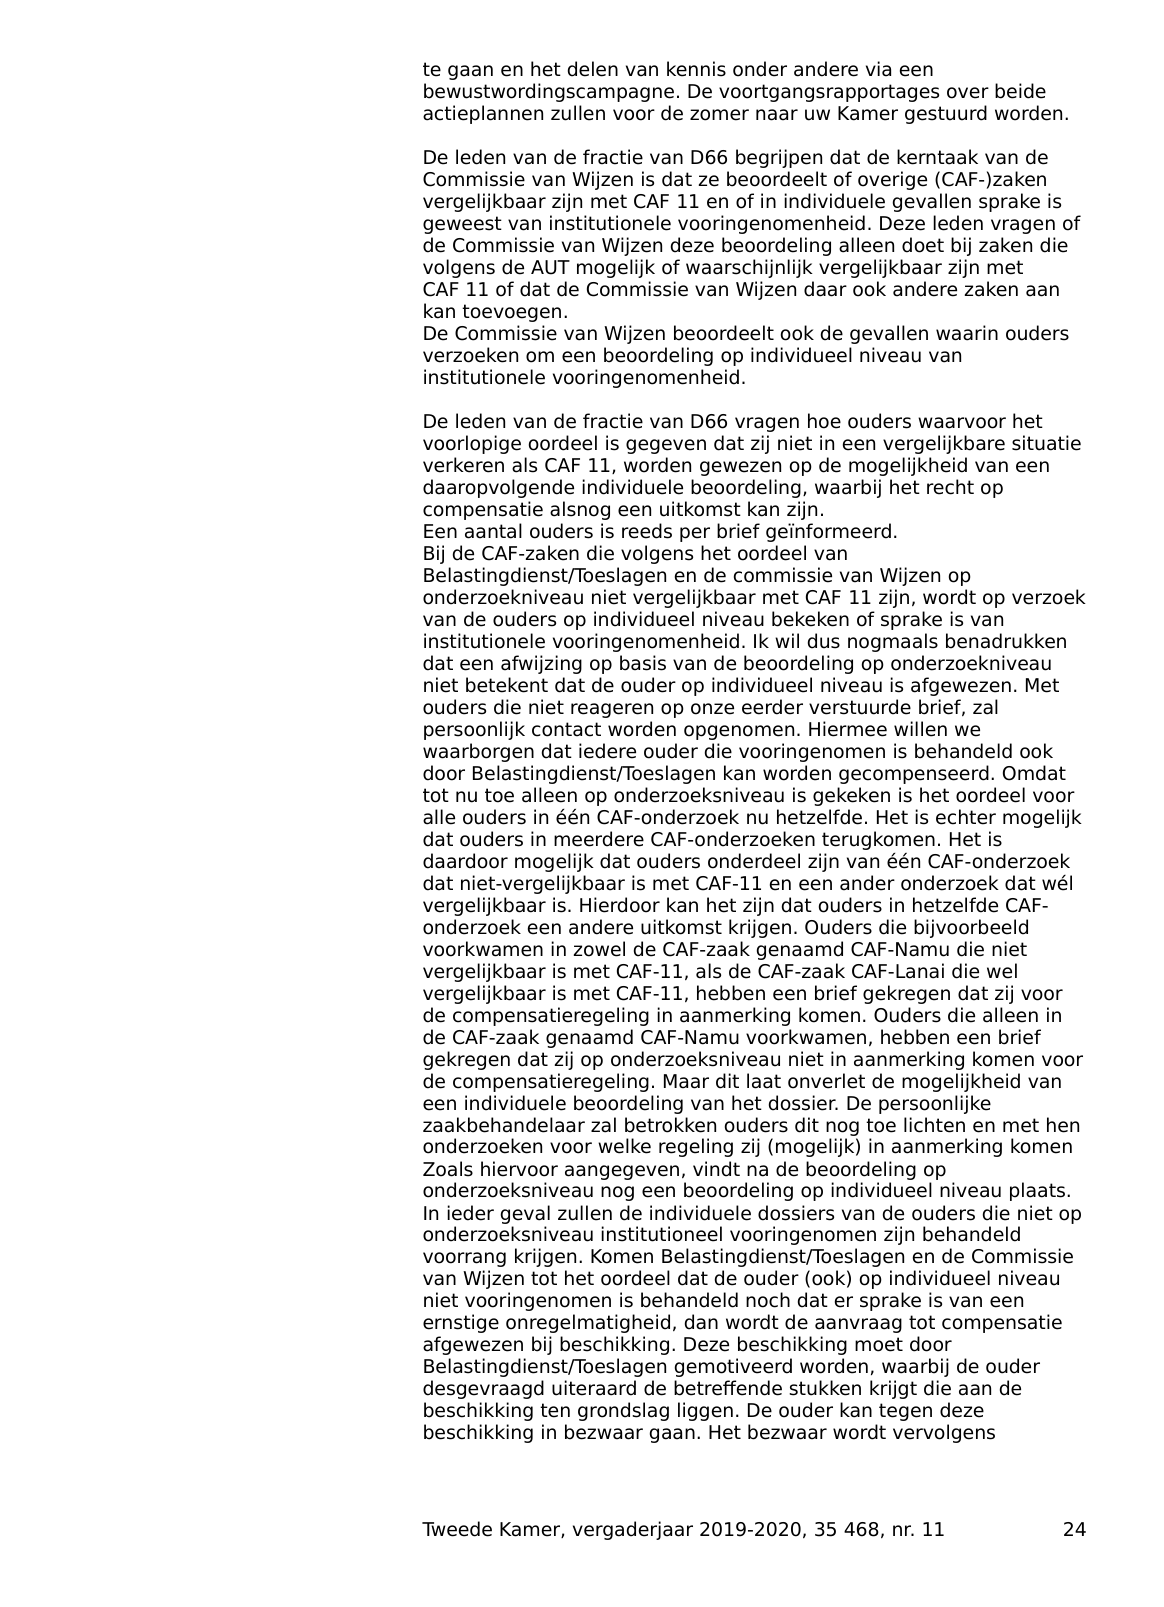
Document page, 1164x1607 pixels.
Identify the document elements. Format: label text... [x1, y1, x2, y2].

text De leden van de fractie van D66 begrijpen dat de kerntaak van de Commissie van Wijzen is dat ze beoordeelt of overige (CAF-)zaken vergelijkbaar zijn met CAF 11 en of in individuele gevallen sprake is geweest van institutionele vooringenomenheid. Deze leden vragen of de Commissie van Wijzen deze beoordeling alleen doet bij zaken die volgens de AUT mogelijk of waarschijnlijk vergelijkbaar zijn met CAF 11 of dat de Commissie van Wijzen daar ook andere zaken aan kan toevoegen. [422, 147, 1087, 323]
text Zoals hiervoor aangegeven, vindt na de beoordeling op onderzoeksniveau nog een beoordeling op individueel niveau plaats. In ieder geval zullen de individuele dossiers van de ouders die niet op onderzoeksniveau institutioneel vooringenomen zijn behandeld voorrang krijgen. Komen Belastingdienst/Toeslagen en de Commissie van Wijzen tot het oordeel dat de ouder (ook) op individueel niveau niet vooringenomen is behandeld noch dat er sprake is van een ernstige onregelmatigheid, dan wordt de aanvraag tot compensatie afgewezen bij beschikking. Deze beschikking moet door Belastingdienst/Toeslagen gemotiveerd worden, waarbij de ouder desgevraagd uiteraard de betreffende stukken krijgt die aan de beschikking ten grondslag liggen. De ouder kan tegen deze beschikking in bezwaar gaan. Het bezwaar wordt vervolgens [422, 1158, 1087, 1444]
text Bij de CAF-zaken die volgens het oordeel van Belastingdienst/Toeslagen en de commissie van Wijzen op onderzoekniveau niet vergelijkbaar met CAF 11 zijn, wordt op verzoek van de ouders op individueel niveau bekeken of sprake is van institutionele vooringenomenheid. Ik wil dus nogmaals benadrukken dat een afwijzing op basis van de beoordeling op onderzoekniveau niet betekent dat de ouder op individueel niveau is afgewezen. Met ouders die niet reageren op onze eerder verstuurde brief, zal persoonlijk contact worden opgenomen. Hiermee willen we waarborgen dat iedere ouder die vooringenomen is behandeld ook door Belastingdienst/Toeslagen kan worden gecompenseerd. Omdat tot nu toe alleen op onderzoeksniveau is gekeken is het oordeel voor alle ouders in één CAF-onderzoek nu hetzelfde. Het is echter mogelijk dat ouders in meerdere CAF-onderzoeken terugkomen. Het is daardoor mogelijk dat ouders onderdeel zijn van één CAF-onderzoek dat niet-vergelijkbaar is met CAF-11 en een ander onderzoek dat wél vergelijkbaar is. Hierdoor kan het zijn dat ouders in hetzelfde CAF-onderzoek een andere uitkomst krijgen. Ouders die bijvoorbeeld voorkwamen in zowel de CAF-zaak genaamd CAF-Namu die niet vergelijkbaar is met CAF-11, als de CAF-zaak CAF-Lanai die wel vergelijkbaar is met CAF-11, hebben een brief gekregen dat zij voor de compensatieregeling in aanmerking komen. Ouders die alleen in de CAF-zaak genaamd CAF-Namu voorkwamen, hebben een brief gekregen dat zij op onderzoeksniveau niet in aanmerking komen voor de compensatieregeling. Maar dit laat onverlet de mogelijkheid van een individuele beoordeling van het dossier. De persoonlijke zaakbehandelaar zal betrokken ouders dit nog toe lichten en met hen onderzoeken voor welke regeling zij (mogelijk) in aanmerking komen [422, 543, 1087, 1158]
text te gaan en het delen van kennis onder andere via een bewustwordingscampagne. De voortgangsrapportages over beide actieplannen zullen voor de zomer naar uw Kamer gestuurd worden. [422, 59, 1087, 125]
text De leden van de fractie van D66 vragen hoe ouders waarvoor het voorlopige oordeel is gegeven dat zij niet in een vergelijkbare situatie verkeren als CAF 11, worden gewezen op de mogelijkheid van een daaropvolgende individuele beoordeling, waarbij het recht op compensatie alsnog een uitkomst kan zijn. [422, 411, 1087, 521]
text De Commissie van Wijzen beoordeelt ook de gevallen waarin ouders verzoeken om een beoordeling op individueel niveau van institutionele vooringenomenheid. [422, 323, 1087, 389]
text Een aantal ouders is reeds per brief geïnformeerd. [422, 521, 1087, 543]
